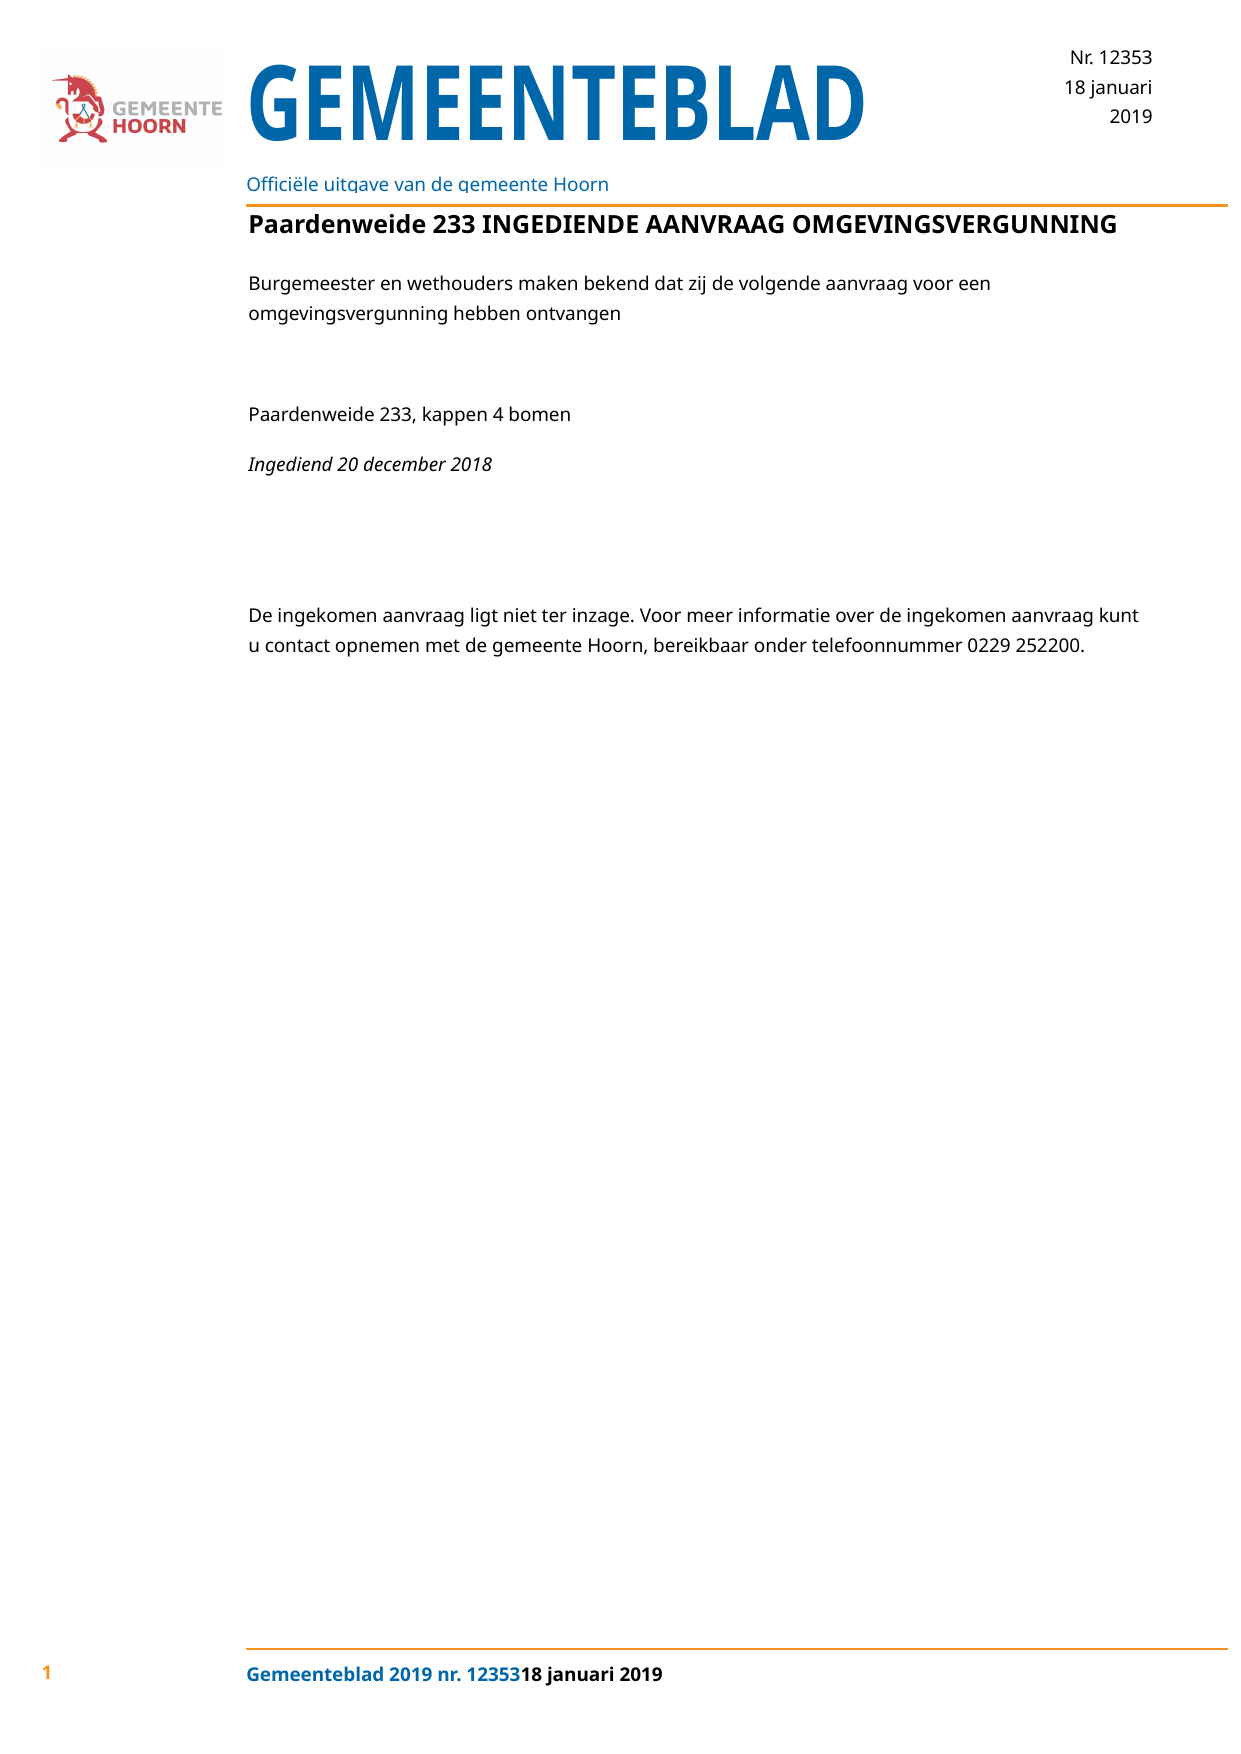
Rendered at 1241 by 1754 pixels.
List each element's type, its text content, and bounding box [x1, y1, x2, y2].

text Paardenweide 233 INGEDIENDE AANVRAAG OMGEVINGSVERGUNNING [248, 207, 1152, 241]
picture [41, 47, 231, 172]
text Paardenweide 233, kappen 4 bomen [248, 401, 1152, 426]
text Burgemeester en wethouders maken bekend dat zij de volgende aanvraag voor een omgevingsvergunning hebben ontvangen [248, 270, 1152, 326]
text De ingekomen aanvraag ligt niet ter inzage. Voor meer informatie over de ingekomen aanvraag kunt u contact opnemen met de gemeente Hoorn, bereikbaar onder telefoonnummer 0229 252200. [248, 602, 1152, 658]
text Ingediend 20 december 2018 [248, 451, 1152, 477]
